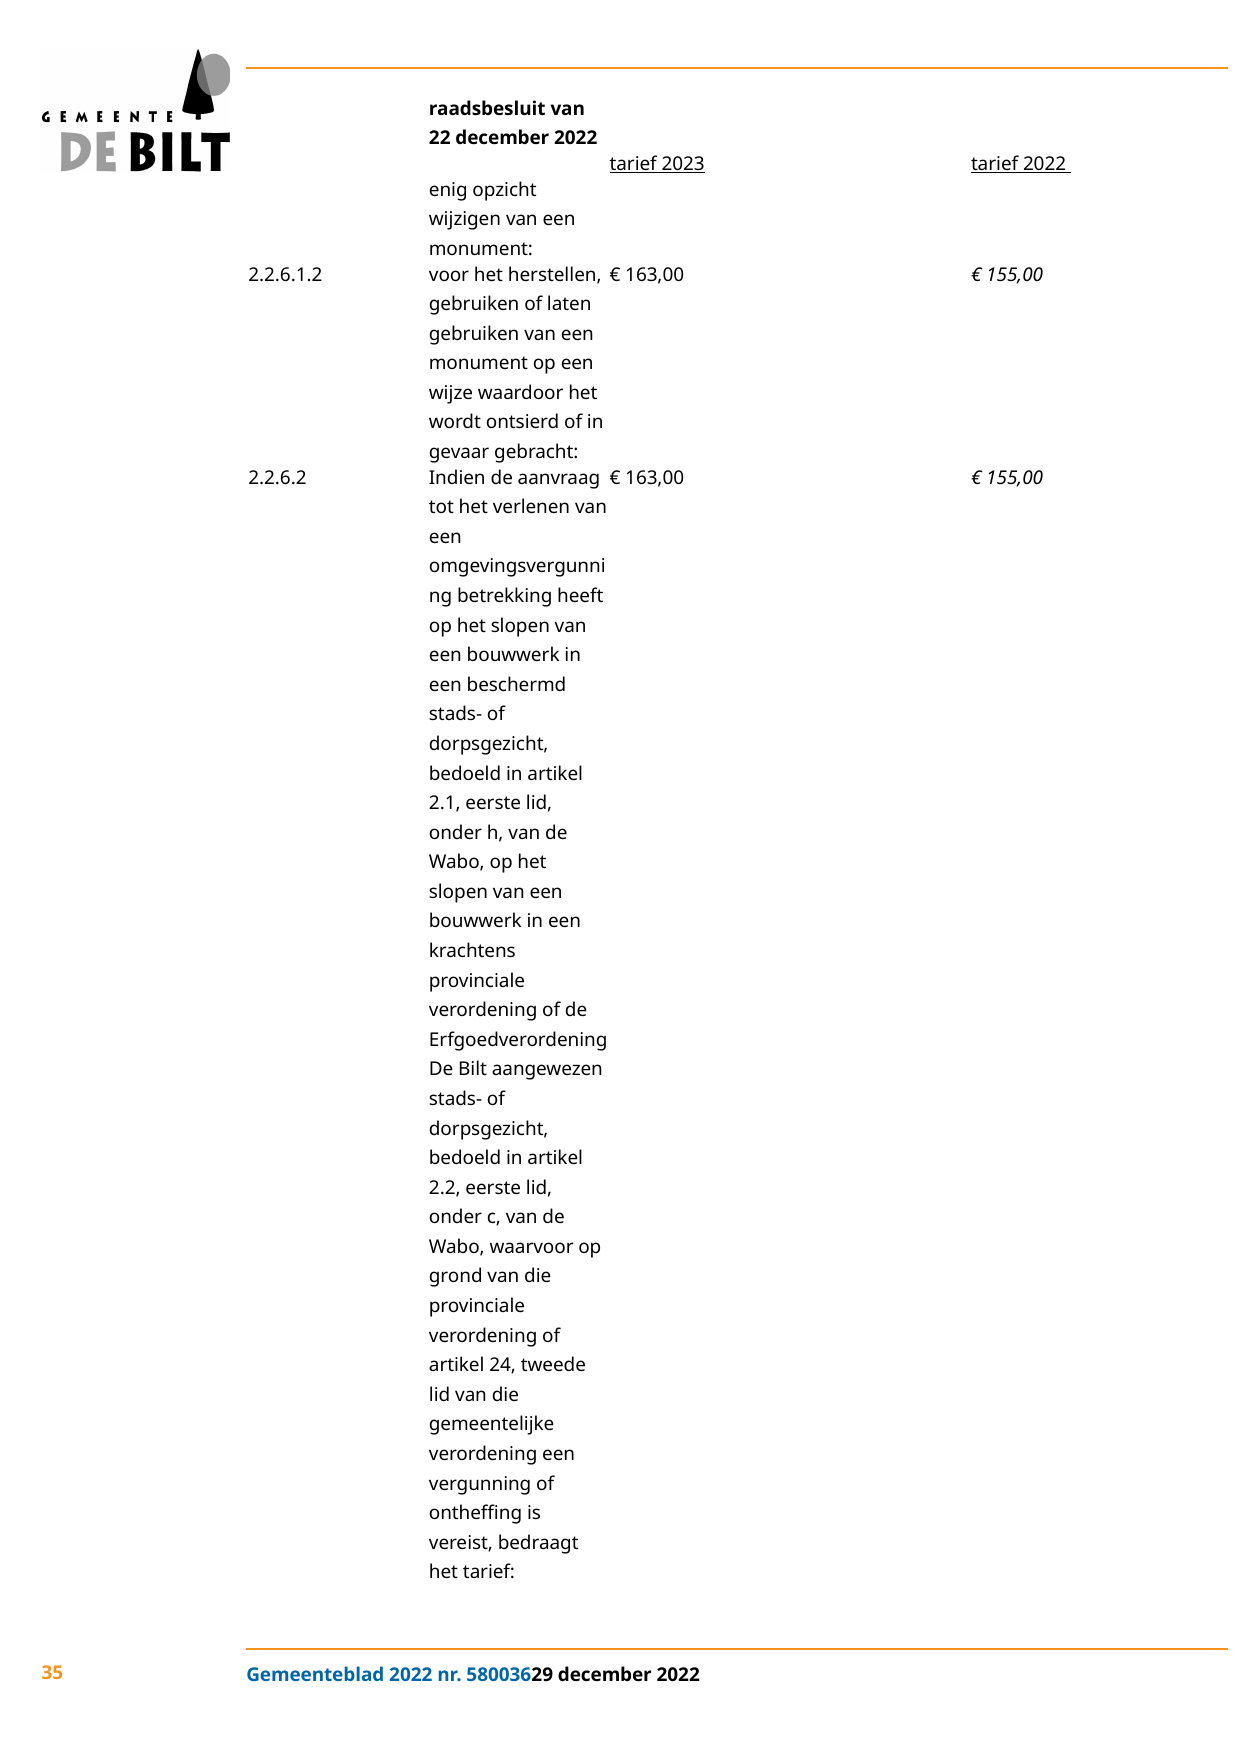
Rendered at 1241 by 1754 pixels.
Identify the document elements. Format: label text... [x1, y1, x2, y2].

table_header raadsbesluit van 22 december 2022 [429, 95, 609, 150]
table_cell Indien de aanvraag tot het verlenen van een omgevingsvergunning betrekking heeft op het slopen van een bouwwerk in een beschermd stads- of dorpsgezicht, bedoeld in artikel 2.1, eerste lid, onder h, van de Wabo, op het slopen van een bouwwerk in een krachtens provinciale verordening of de Erfgoedverordening De Bilt aangewezen stads- of dorpsgezicht, bedoeld in artikel 2.2, eerste lid, onder c, van de Wabo, waarvoor op grond van die provinciale verordening of artikel 24, tweede lid van die gemeentelijke verordening een vergunning of ontheffing is vereist, bedraagt het tarief: [429, 464, 609, 1584]
table_cell [609, 176, 971, 261]
table_cell [248, 1584, 429, 1610]
picture [41, 47, 231, 172]
table_cell € 155,00 [971, 464, 1152, 1584]
table_cell [609, 1584, 971, 1610]
table_cell enig opzicht wijzigen van een monument: [429, 176, 609, 261]
table_cell [429, 1584, 609, 1610]
table_header [609, 95, 1152, 150]
table_cell [971, 1584, 1152, 1610]
table_cell tarief 2023 [609, 150, 971, 176]
table_header [248, 95, 429, 150]
table_cell [248, 176, 429, 261]
table_cell voor het herstellen, gebruiken of laten gebruiken van een monument op een wijze waardoor het wordt ontsierd of in gevaar gebracht: [429, 261, 609, 464]
table_cell [429, 150, 609, 176]
table_cell 2.2.6.2 [248, 464, 429, 1584]
table_cell [971, 176, 1152, 261]
table_cell € 163,00 [609, 261, 971, 464]
table_cell € 163,00 [609, 464, 971, 1584]
table_cell [248, 150, 429, 176]
table_cell € 155,00 [971, 261, 1152, 464]
table_cell tarief 2022 [971, 150, 1152, 176]
table_cell 2.2.6.1.2 [248, 261, 429, 464]
